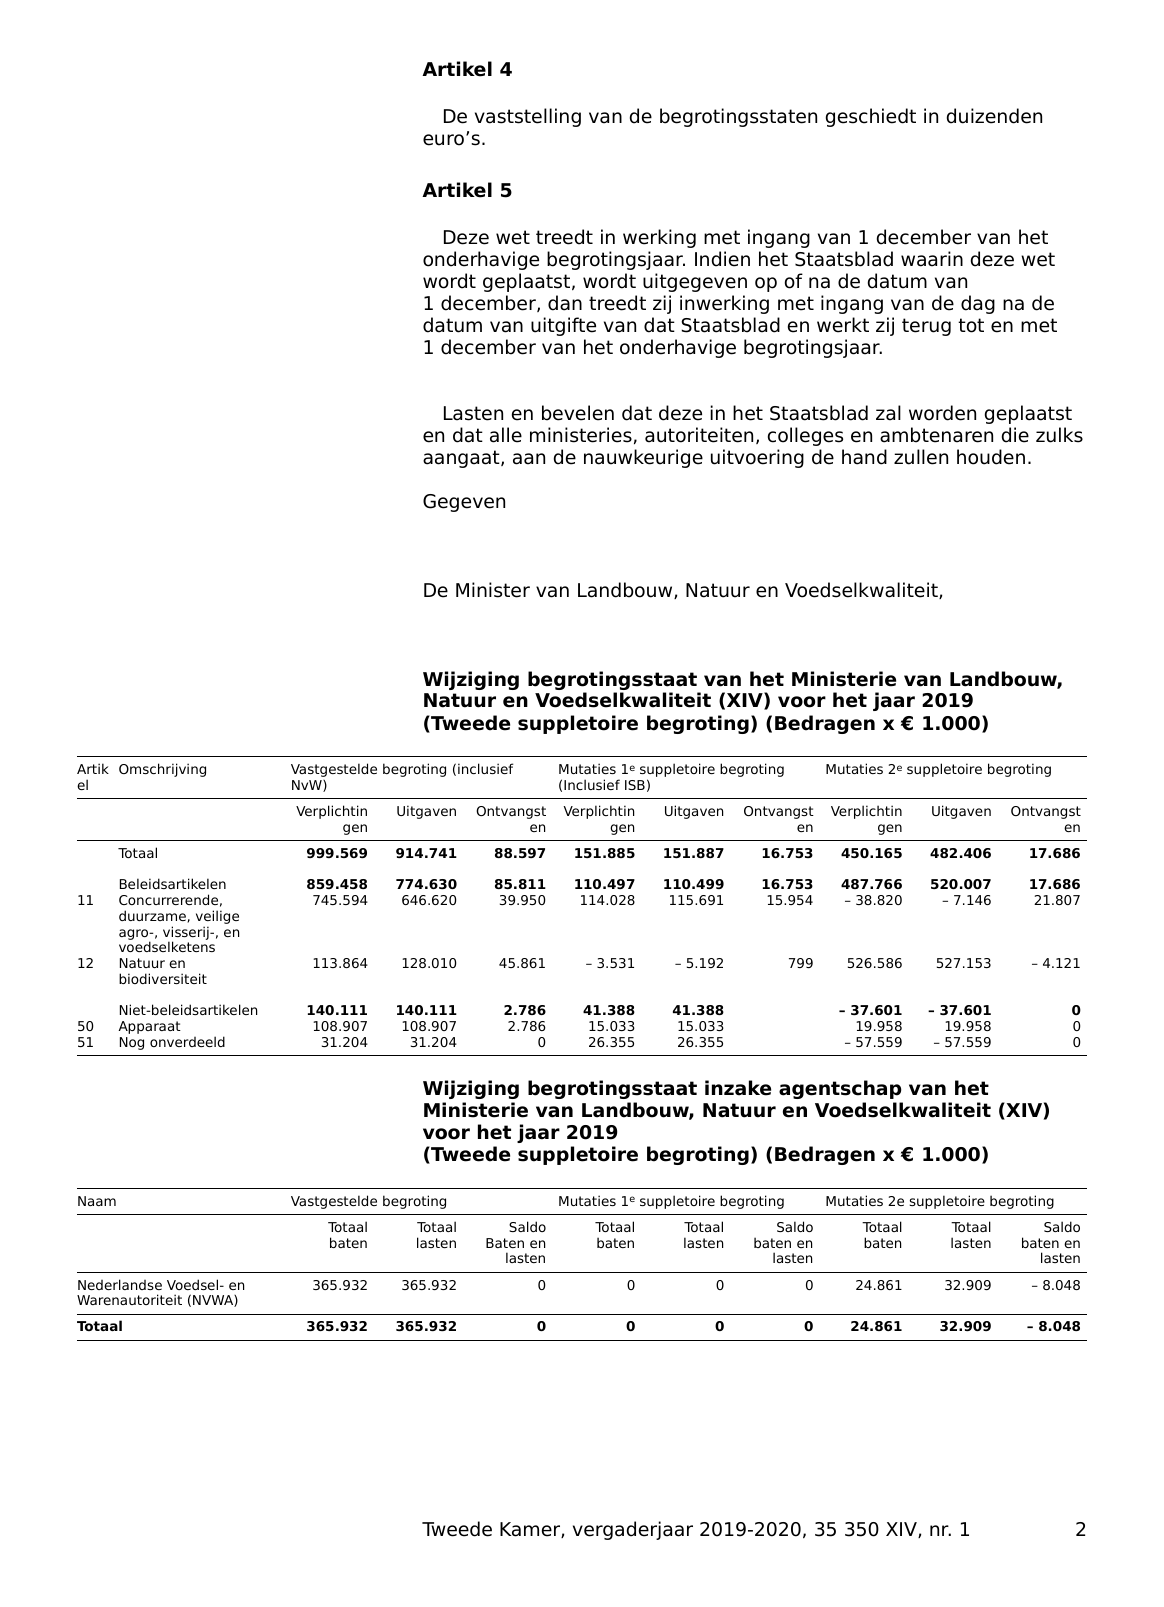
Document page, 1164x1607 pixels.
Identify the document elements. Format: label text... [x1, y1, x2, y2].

table_cell [113, 799, 284, 840]
table_cell Nog onverdeeld [113, 1035, 284, 1055]
table_cell Uitgaven [908, 799, 997, 840]
table_cell 15.954 [730, 893, 819, 956]
table_cell 0 [730, 1273, 819, 1313]
table_header Mutaties 2e suppletoire begroting [819, 1189, 1087, 1214]
text De vaststelling van de begrotingsstaten geschiedt in duizenden euro’s. [422, 106, 1087, 150]
table_cell – 57.559 [819, 1035, 908, 1055]
table_cell – 4.121 [998, 956, 1087, 987]
table_cell 128.010 [374, 956, 463, 987]
table_cell 0 [552, 1315, 641, 1340]
table_cell 31.204 [285, 1035, 374, 1055]
table_cell Beleidsartikelen [113, 877, 284, 893]
table_cell [77, 799, 112, 840]
text Wijziging begrotingsstaat van het Ministerie van Landbouw, Natuur en Voedselkwaliteit (XIV) voor het jaar 2019 [422, 668, 1087, 712]
table_cell – 38.820 [819, 893, 908, 956]
table_cell Ontvangsten [730, 799, 819, 840]
table_cell 365.932 [285, 1273, 374, 1313]
table_cell [998, 861, 1087, 877]
table_cell [77, 861, 112, 877]
table_cell 365.932 [285, 1315, 374, 1340]
table_cell 51 [77, 1035, 112, 1055]
table_cell [552, 861, 641, 877]
table_cell [463, 987, 552, 1003]
table_cell Apparaat [113, 1019, 284, 1034]
table_cell 115.691 [641, 893, 730, 956]
table_header Mutaties 1e suppletoire begroting [552, 1189, 819, 1214]
table_cell 151.885 [552, 841, 641, 861]
table_cell Saldo baten en lasten [730, 1215, 819, 1272]
table_cell 774.630 [374, 877, 463, 893]
table_cell 41.388 [641, 1003, 730, 1019]
table_cell Totaal [77, 1315, 284, 1340]
text Wijziging begrotingsstaat inzake agentschap van het Ministerie van Landbouw, Natuur en Voedselkwaliteit (XIV) voor het jaar 2019 [422, 1078, 1087, 1144]
table_cell 12 [77, 956, 112, 987]
table_cell 11 [77, 893, 112, 956]
table_cell [113, 861, 284, 877]
table_cell 2.786 [463, 1019, 552, 1034]
table_cell 0 [641, 1315, 730, 1340]
table_header Naam [77, 1189, 284, 1214]
table_cell – 37.601 [908, 1003, 997, 1019]
table_cell Verplichtingen [285, 799, 374, 840]
table_cell 526.586 [819, 956, 908, 987]
table_header Mutaties 2e suppletoire begroting [819, 757, 1087, 798]
table_cell – 8.048 [998, 1273, 1087, 1313]
table_cell 110.497 [552, 877, 641, 893]
table_cell 108.907 [374, 1019, 463, 1034]
table_cell Totaal [113, 841, 284, 861]
table_cell 140.111 [374, 1003, 463, 1019]
table_cell 16.753 [730, 841, 819, 861]
table_cell 745.594 [285, 893, 374, 956]
table_cell 0 [998, 1019, 1087, 1034]
table_cell 365.932 [374, 1273, 463, 1313]
table_cell Totaal lasten [374, 1215, 463, 1272]
table_cell 15.033 [552, 1019, 641, 1034]
text Gegeven [422, 491, 1087, 513]
table_cell Saldo baten en lasten [998, 1215, 1087, 1272]
table_cell 0 [552, 1273, 641, 1313]
table_cell 113.864 [285, 956, 374, 987]
table_cell – 3.531 [552, 956, 641, 987]
table_cell Concurrerende, duurzame, veilige agro-, visserij-, en voedselketens [113, 893, 284, 956]
table_cell 487.766 [819, 877, 908, 893]
table_cell – 7.146 [908, 893, 997, 956]
table_cell [998, 987, 1087, 1003]
table_cell 24.861 [819, 1273, 908, 1313]
table_cell [77, 1003, 112, 1019]
table_cell 39.950 [463, 893, 552, 956]
table_header Artikel [77, 757, 112, 798]
table_cell 482.406 [908, 841, 997, 861]
table_cell [285, 987, 374, 1003]
table_cell 21.807 [998, 893, 1087, 956]
table_cell Totaal baten [285, 1215, 374, 1272]
table_cell – 57.559 [908, 1035, 997, 1055]
table_cell – 37.601 [819, 1003, 908, 1019]
table_cell [463, 861, 552, 877]
table_cell Niet-beleidsartikelen [113, 1003, 284, 1019]
table_cell 2.786 [463, 1003, 552, 1019]
table_cell 0 [998, 1035, 1087, 1055]
table_cell 32.909 [908, 1273, 997, 1313]
table_cell [552, 987, 641, 1003]
text Deze wet treedt in werking met ingang van 1 december van het onderhavige begrotingsjaar. Indien het Staatsblad waarin deze wet wordt geplaatst, wordt uitgegeven op of na de datum van 1 december, dan treedt zij inwerking met ingang van de dag na de datum van uitgifte van dat Staatsblad en werkt zij terug tot en met 1 december van het onderhavige begrotingsjaar. [422, 227, 1087, 359]
table_cell 0 [998, 1003, 1087, 1019]
table_cell 108.907 [285, 1019, 374, 1034]
table_cell Verplichtingen [819, 799, 908, 840]
table_cell 41.388 [552, 1003, 641, 1019]
table_cell 114.028 [552, 893, 641, 956]
table_cell 859.458 [285, 877, 374, 893]
table_cell – 8.048 [998, 1315, 1087, 1340]
table_cell 0 [730, 1315, 819, 1340]
table_cell Verplichtingen [552, 799, 641, 840]
table_cell 999.569 [285, 841, 374, 861]
table_cell 450.165 [819, 841, 908, 861]
table_cell Totaal baten [552, 1215, 641, 1272]
table_cell Uitgaven [374, 799, 463, 840]
text (Tweede suppletoire begroting) (Bedragen x € 1.000) [422, 1144, 1087, 1166]
table_cell 0 [463, 1035, 552, 1055]
table_cell [730, 987, 819, 1003]
table_cell Nederlandse Voedsel- en Warenautoriteit (NVWA) [77, 1273, 284, 1313]
table_cell Totaal lasten [641, 1215, 730, 1272]
table_cell 0 [463, 1315, 552, 1340]
table_cell [77, 877, 112, 893]
table_cell 0 [641, 1273, 730, 1313]
table_cell [730, 861, 819, 877]
table_cell 15.033 [641, 1019, 730, 1034]
table_cell [77, 841, 112, 861]
table_cell 32.909 [908, 1315, 997, 1340]
table_cell 17.686 [998, 841, 1087, 861]
table_cell Natuur en biodiversiteit [113, 956, 284, 987]
table_cell [908, 987, 997, 1003]
table_cell 19.958 [908, 1019, 997, 1034]
table_cell [819, 987, 908, 1003]
table_cell [641, 861, 730, 877]
table_cell 31.204 [374, 1035, 463, 1055]
table_cell 45.861 [463, 956, 552, 987]
table_cell 88.597 [463, 841, 552, 861]
table_cell [77, 1215, 284, 1272]
table_cell – 5.192 [641, 956, 730, 987]
table_header Mutaties 1e suppletoire begroting (Inclusief ISB) [552, 757, 819, 798]
table_cell [285, 861, 374, 877]
table_cell [641, 987, 730, 1003]
table_cell [730, 1035, 819, 1055]
text Lasten en bevelen dat deze in het Staatsblad zal worden geplaatst en dat alle ministeries, autoriteiten, colleges en ambtenaren die zulks aangaat, aan de nauwkeurige uitvoering de hand zullen houden. [422, 403, 1087, 469]
table_cell Uitgaven [641, 799, 730, 840]
table_cell Ontvangsten [463, 799, 552, 840]
table_header Vastgestelde begroting [285, 1189, 552, 1214]
table_cell [374, 987, 463, 1003]
table_cell 17.686 [998, 877, 1087, 893]
table_header Vastgestelde begroting (inclusief NvW) [285, 757, 552, 798]
table_cell 520.007 [908, 877, 997, 893]
table_cell Totaal baten [819, 1215, 908, 1272]
table_cell 646.620 [374, 893, 463, 956]
table_cell 914.741 [374, 841, 463, 861]
subtitle Artikel 5 [422, 180, 1087, 202]
table_cell 110.499 [641, 877, 730, 893]
table_cell 140.111 [285, 1003, 374, 1019]
table_cell 85.811 [463, 877, 552, 893]
table_cell [374, 861, 463, 877]
table_cell 16.753 [730, 877, 819, 893]
table_cell [730, 1003, 819, 1019]
table_cell 50 [77, 1019, 112, 1034]
subtitle Artikel 4 [422, 59, 1087, 81]
table_cell 0 [463, 1273, 552, 1313]
table_cell [113, 987, 284, 1003]
table_cell Ontvangsten [998, 799, 1087, 840]
table_cell 799 [730, 956, 819, 987]
table_cell 365.932 [374, 1315, 463, 1340]
table_cell Totaal lasten [908, 1215, 997, 1272]
table_cell Saldo Baten en lasten [463, 1215, 552, 1272]
table_cell 19.958 [819, 1019, 908, 1034]
table_cell [77, 987, 112, 1003]
table_header Omschrijving [113, 757, 284, 798]
table_cell [819, 861, 908, 877]
table_cell 151.887 [641, 841, 730, 861]
table_cell [908, 861, 997, 877]
table_cell 26.355 [641, 1035, 730, 1055]
text De Minister van Landbouw, Natuur en Voedselkwaliteit, [422, 580, 1087, 602]
table_cell 24.861 [819, 1315, 908, 1340]
table_cell [730, 1019, 819, 1034]
table_cell 26.355 [552, 1035, 641, 1055]
text (Tweede suppletoire begroting) (Bedragen x € 1.000) [422, 712, 1087, 734]
table_cell 527.153 [908, 956, 997, 987]
